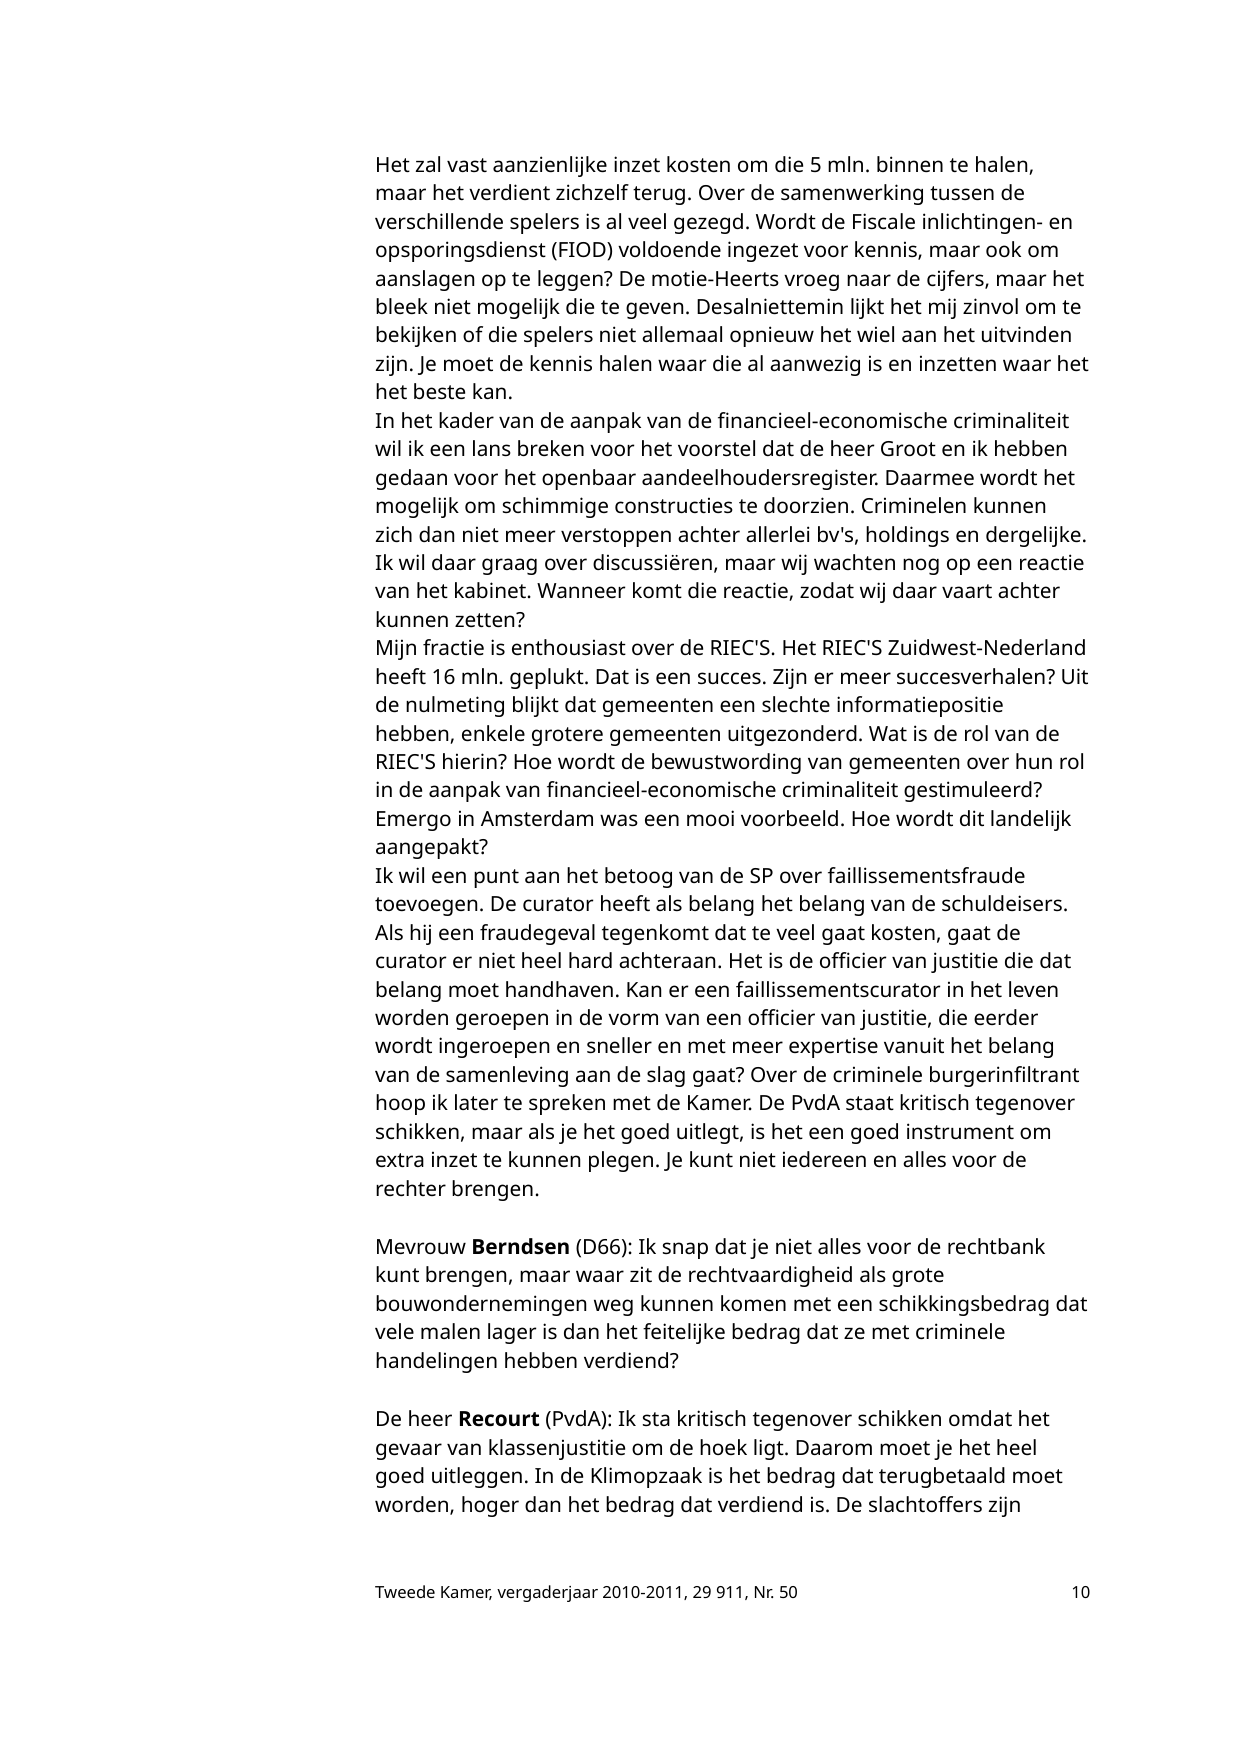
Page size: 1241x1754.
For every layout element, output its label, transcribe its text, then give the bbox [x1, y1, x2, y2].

text Het zal vast aanzienlijke inzet kosten om die 5 mln. binnen te halen, maar het verdient zichzelf terug. Over de samenwerking tussen de verschillende spelers is al veel gezegd. Wordt de Fiscale inlichtingen- en opsporingsdienst (FIOD) voldoende ingezet voor kennis, maar ook om aanslagen op te leggen? De motie-Heerts vroeg naar de cijfers, maar het bleek niet mogelijk die te geven. Desalniettemin lijkt het mij zinvol om te bekijken of die spelers niet allemaal opnieuw het wiel aan het uitvinden zijn. Je moet de kennis halen waar die al aanwezig is en inzetten waar het het beste kan. [375, 150, 1090, 406]
text De heer Recourt (PvdA): Ik sta kritisch tegenover schikken omdat het gevaar van klassenjustitie om de hoek ligt. Daarom moet je het heel goed uitleggen. In de Klimopzaak is het bedrag dat terugbetaald moet worden, hoger dan het bedrag dat verdiend is. De slachtoffers zijn [375, 1404, 1090, 1518]
text Mevrouw Berndsen (D66): Ik snap dat je niet alles voor de rechtbank kunt brengen, maar waar zit de rechtvaardigheid als grote bouwondernemingen weg kunnen komen met een schikkingsbedrag dat vele malen lager is dan het feitelijke bedrag dat ze met criminele handelingen hebben verdiend? [375, 1232, 1090, 1374]
text Mijn fractie is enthousiast over de RIEC'S. Het RIEC'S Zuidwest-Nederland heeft 16 mln. geplukt. Dat is een succes. Zijn er meer succesverhalen? Uit de nulmeting blijkt dat gemeenten een slechte informatiepositie hebben, enkele grotere gemeenten uitgezonderd. Wat is de rol van de RIEC'S hierin? Hoe wordt de bewustwording van gemeenten over hun rol in de aanpak van financieel-economische criminaliteit gestimuleerd? Emergo in Amsterdam was een mooi voorbeeld. Hoe wordt dit landelijk aangepakt? [375, 633, 1090, 861]
text In het kader van de aanpak van de financieel-economische criminaliteit wil ik een lans breken voor het voorstel dat de heer Groot en ik hebben gedaan voor het openbaar aandeelhoudersregister. Daarmee wordt het mogelijk om schimmige constructies te doorzien. Criminelen kunnen zich dan niet meer verstoppen achter allerlei bv's, holdings en dergelijke. Ik wil daar graag over discussiëren, maar wij wachten nog op een reactie van het kabinet. Wanneer komt die reactie, zodat wij daar vaart achter kunnen zetten? [375, 406, 1090, 633]
text Ik wil een punt aan het betoog van de SP over faillissementsfraude toevoegen. De curator heeft als belang het belang van de schuldeisers. Als hij een fraudegeval tegenkomt dat te veel gaat kosten, gaat de curator er niet heel hard achteraan. Het is de officier van justitie die dat belang moet handhaven. Kan er een faillissementscurator in het leven worden geroepen in de vorm van een officier van justitie, die eerder wordt ingeroepen en sneller en met meer expertise vanuit het belang van de samenleving aan de slag gaat? Over de criminele burgerinfiltrant hoop ik later te spreken met de Kamer. De PvdA staat kritisch tegenover schikken, maar als je het goed uitlegt, is het een goed instrument om extra inzet te kunnen plegen. Je kunt niet iedereen en alles voor de rechter brengen. [375, 861, 1090, 1202]
